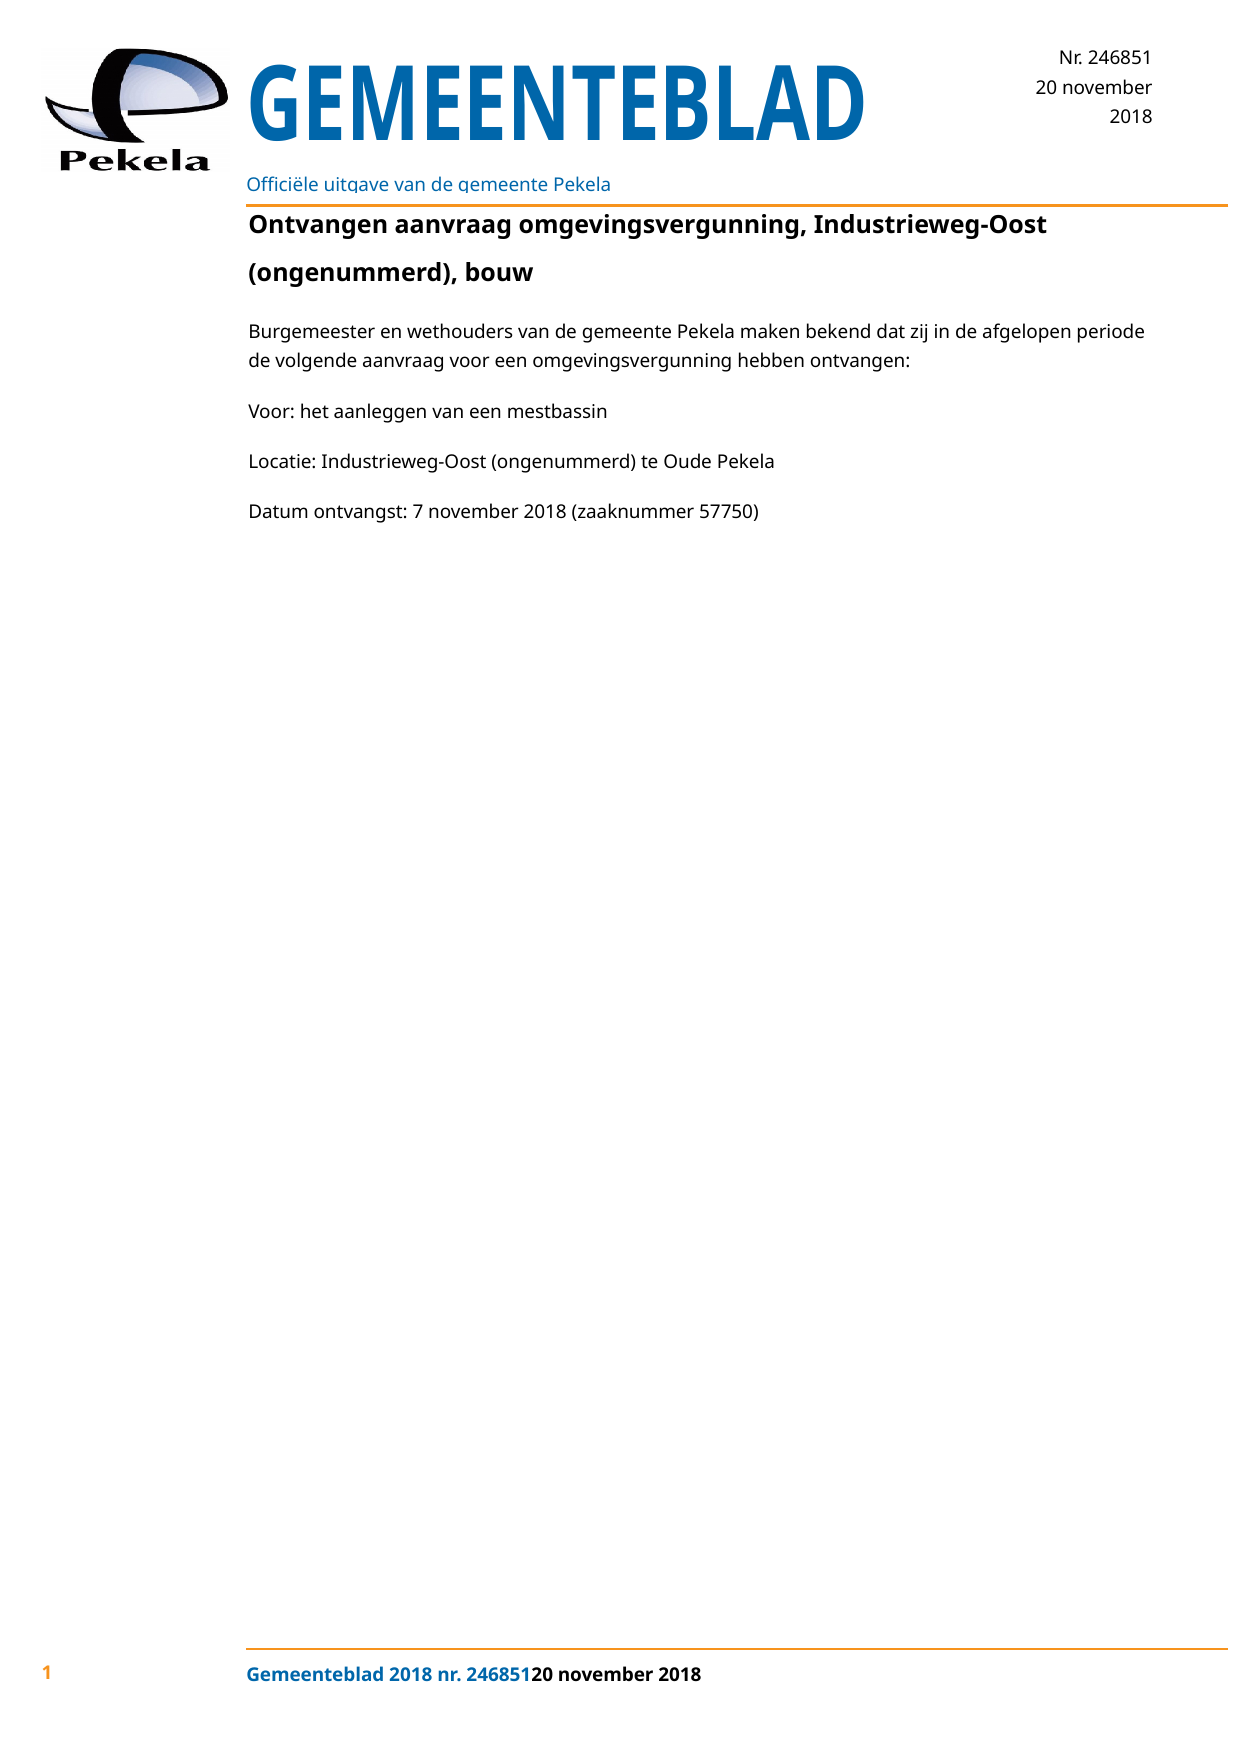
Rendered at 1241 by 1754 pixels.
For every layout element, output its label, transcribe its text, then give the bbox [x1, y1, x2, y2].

text Datum ontvangst: 7 november 2018 (zaaknummer 57750) [248, 499, 1152, 524]
text Ontvangen aanvraag omgevingsvergunning, Industrieweg-Oost (ongenummerd), bouw [248, 207, 1152, 288]
text Voor: het aanleggen van een mestbassin [248, 398, 1152, 424]
text Burgemeester en wethouders van de gemeente Pekela maken bekend dat zij in de afgelopen periode de volgende aanvraag voor een omgevingsvergunning hebben ontvangen: [248, 318, 1152, 373]
text Locatie: Industrieweg-Oost (ongenummerd) te Oude Pekela [248, 448, 1152, 474]
picture [41, 47, 231, 172]
